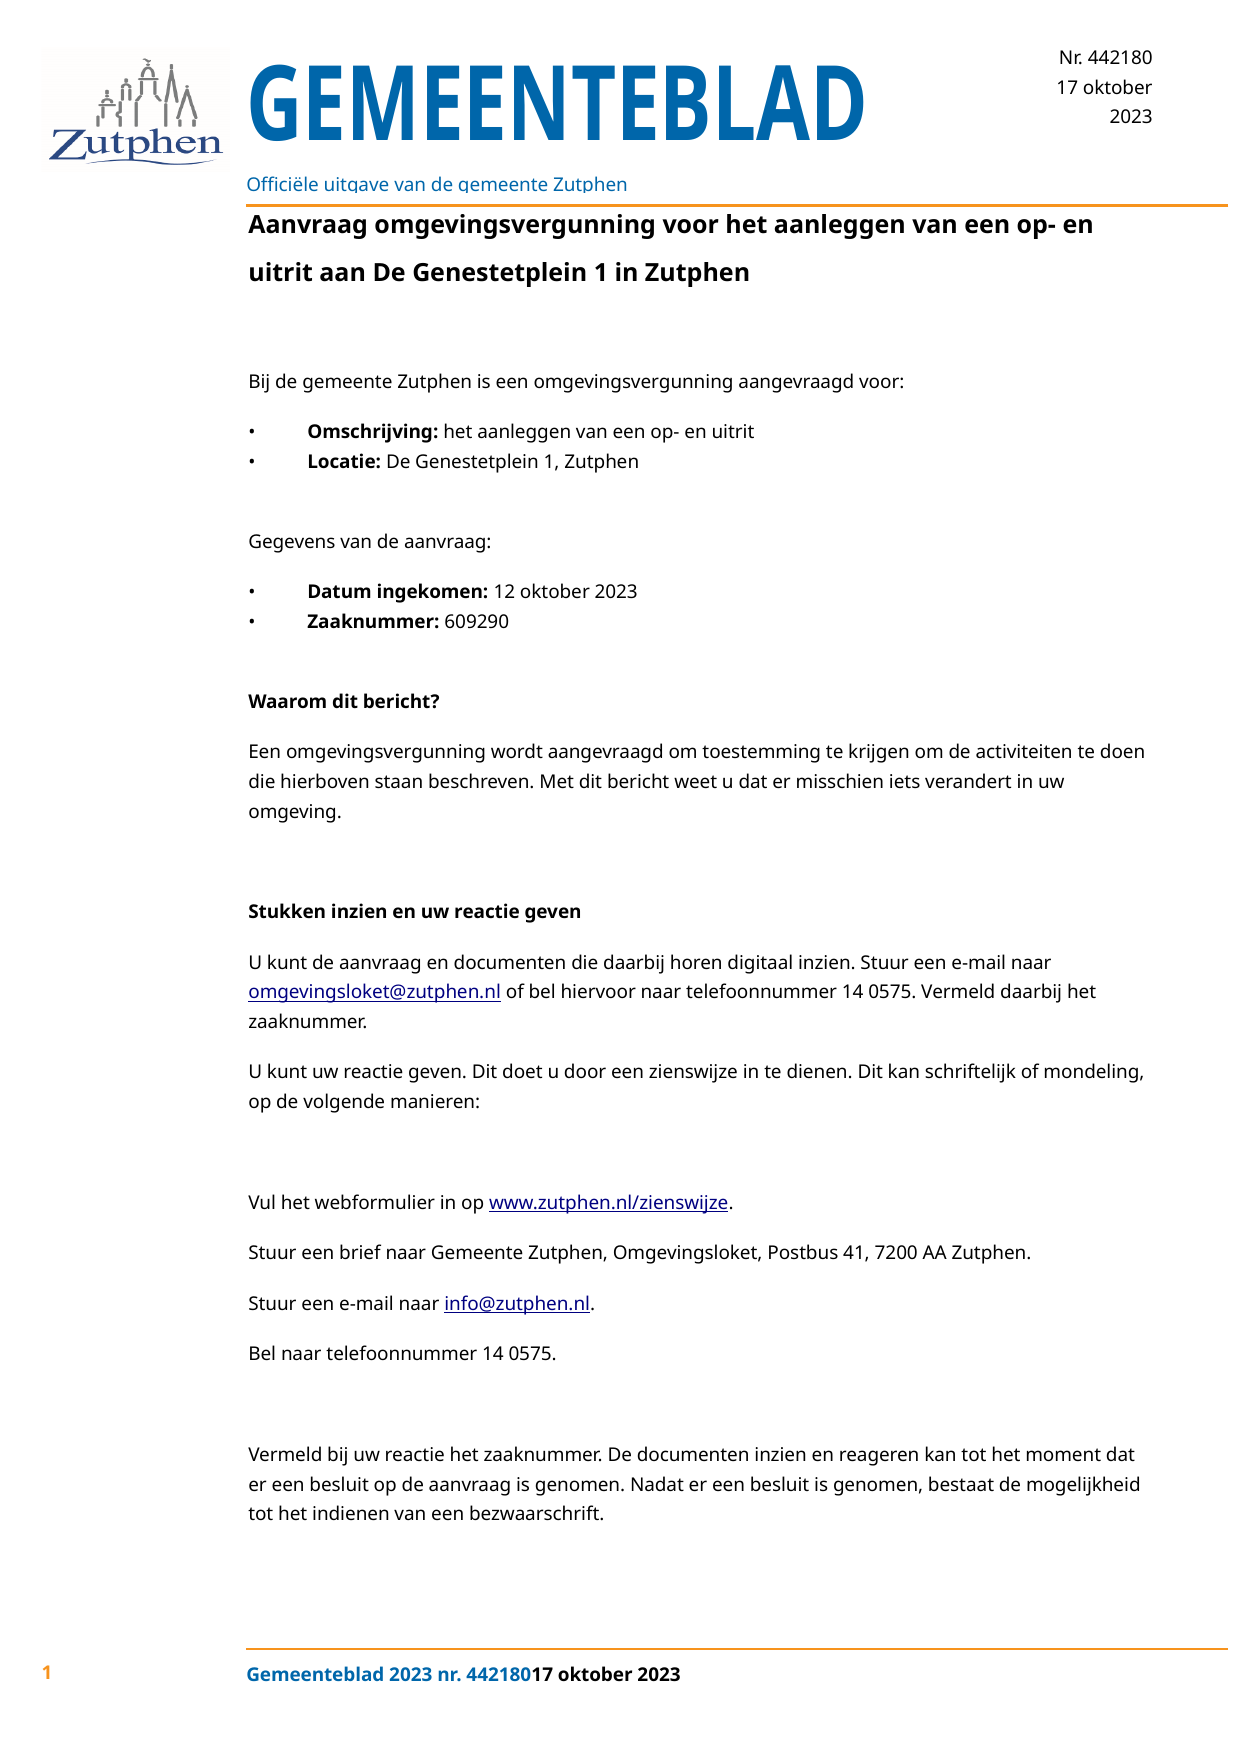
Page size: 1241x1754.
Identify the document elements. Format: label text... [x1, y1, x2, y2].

text Stukken inzien en uw reactie geven [248, 899, 1152, 924]
text Bij de gemeente Zutphen is een omgevingsvergunning aangevraagd voor: [248, 368, 1152, 394]
text U kunt de aanvraag en documenten die daarbij horen digitaal inzien. Stuur een e-mail naar omgevingsloket@zutphen.nl of bel hiervoor naar telefoonnummer 14 0575. Vermeld daarbij het zaaknummer. [248, 949, 1152, 1034]
text Stuur een brief naar Gemeente Zutphen, Omgevingsloket, Postbus 41, 7200 AA Zutphen. [248, 1239, 1152, 1265]
text Gegevens van de aanvraag: [248, 528, 1152, 554]
list Datum ingekomen: 12 oktober 2023 [248, 579, 1152, 604]
text Een omgevingsvergunning wordt aangevraagd om toestemming te krijgen om de activiteiten te doen die hierboven staan beschreven. Met dit bericht weet u dat er misschien iets verandert in uw omgeving. [248, 739, 1152, 824]
text Vul het webformulier in op www.zutphen.nl/zienswijze. [248, 1189, 1152, 1215]
list Locatie: De Genestetplein 1, Zutphen [248, 448, 1152, 474]
text Waarom dit bericht? [248, 688, 1152, 714]
text Aanvraag omgevingsvergunning voor het aanleggen van een op- en uitrit aan De Genestetplein 1 in Zutphen [248, 207, 1152, 288]
text Vermeld bij uw reactie het zaaknummer. De documenten inzien en reageren kan tot het moment dat er een besluit op de aanvraag is genomen. Nadat er een besluit is genomen, bestaat de mogelijkheid tot het indienen van een bezwaarschrift. [248, 1441, 1152, 1526]
text U kunt uw reactie geven. Dit doet u door een zienswijze in te dienen. Dit kan schriftelijk of mondeling, op de volgende manieren: [248, 1059, 1152, 1114]
list Omschrijving: het aanleggen van een op- en uitrit [248, 419, 1152, 444]
text Bel naar telefoonnummer 14 0575. [248, 1340, 1152, 1366]
text Stuur een e-mail naar info@zutphen.nl. [248, 1290, 1152, 1316]
picture [41, 47, 231, 172]
list Zaaknummer: 609290 [248, 608, 1152, 634]
